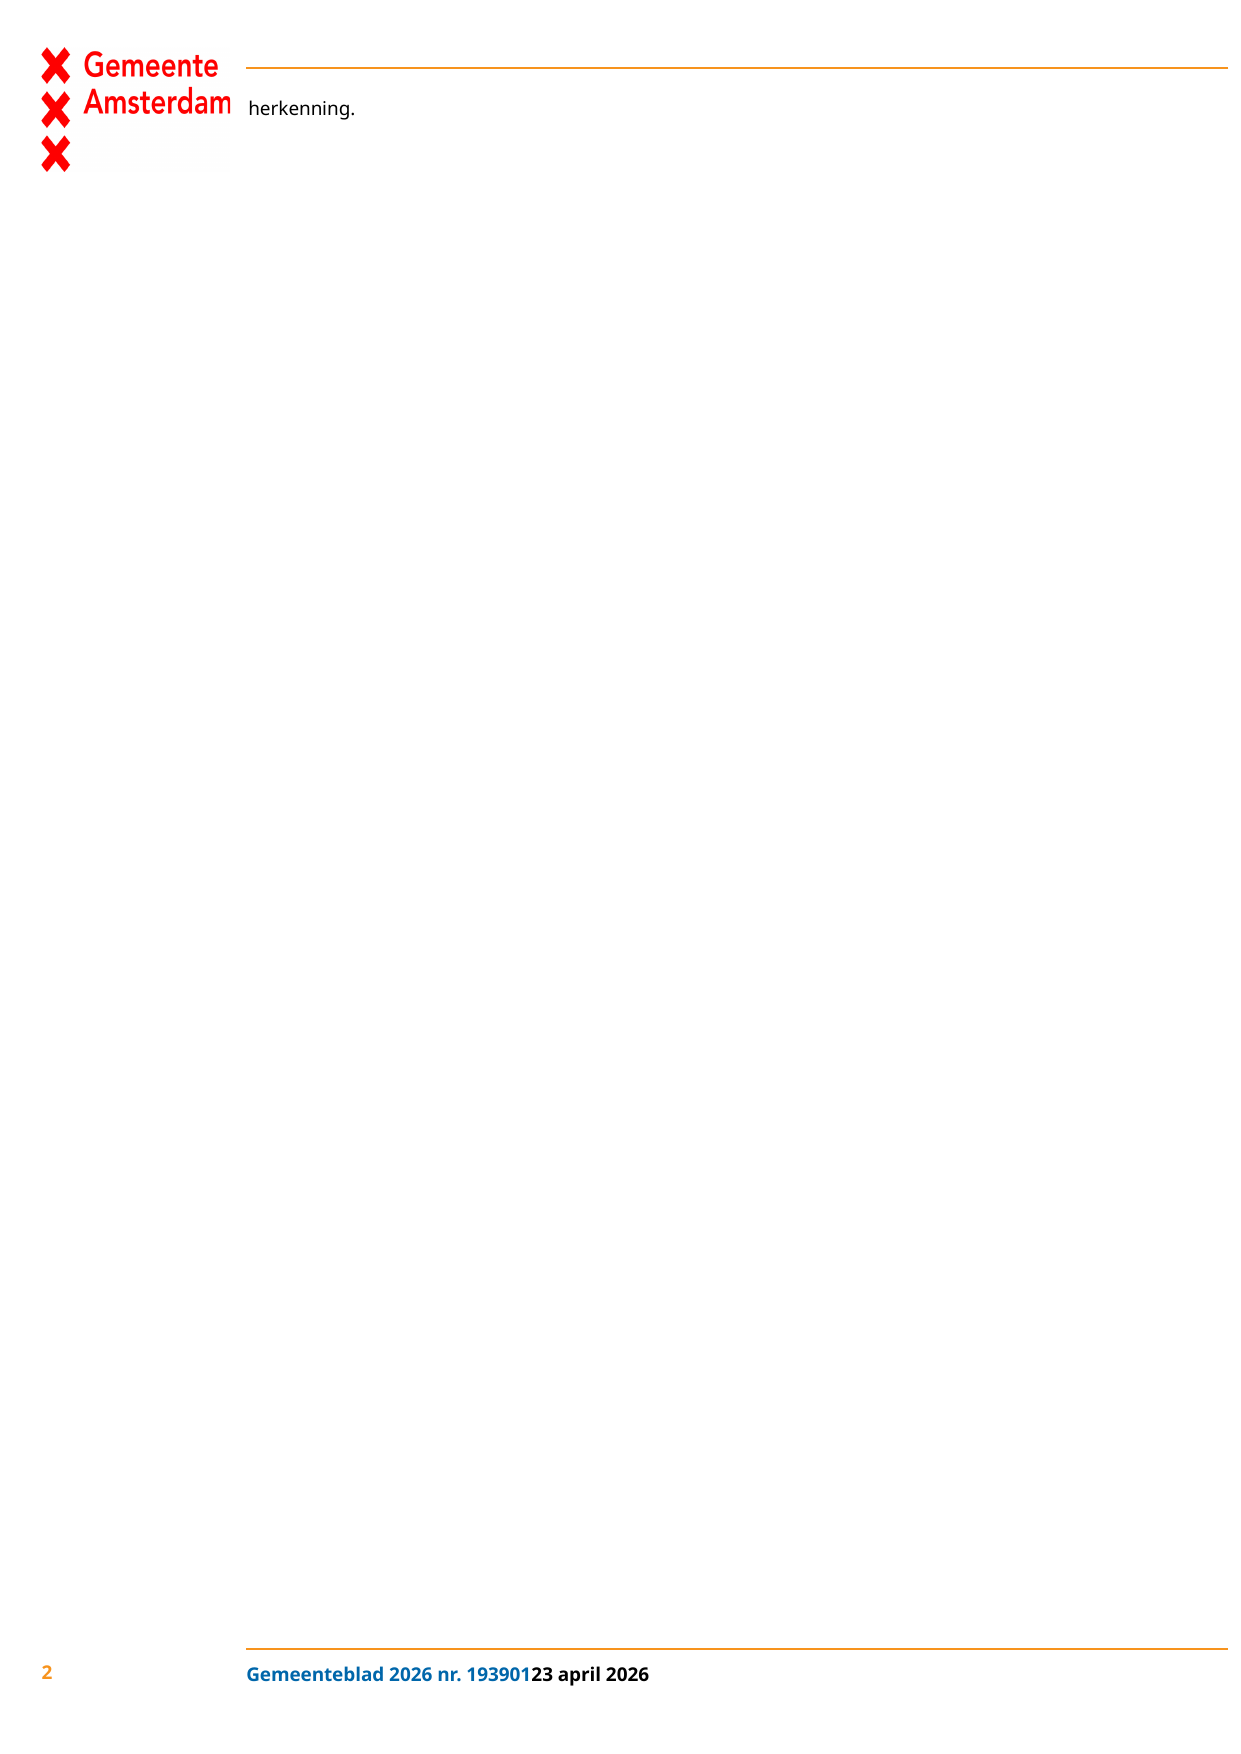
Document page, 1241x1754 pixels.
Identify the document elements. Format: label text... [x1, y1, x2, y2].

text herkenning. [248, 95, 1152, 121]
picture [41, 47, 231, 172]
